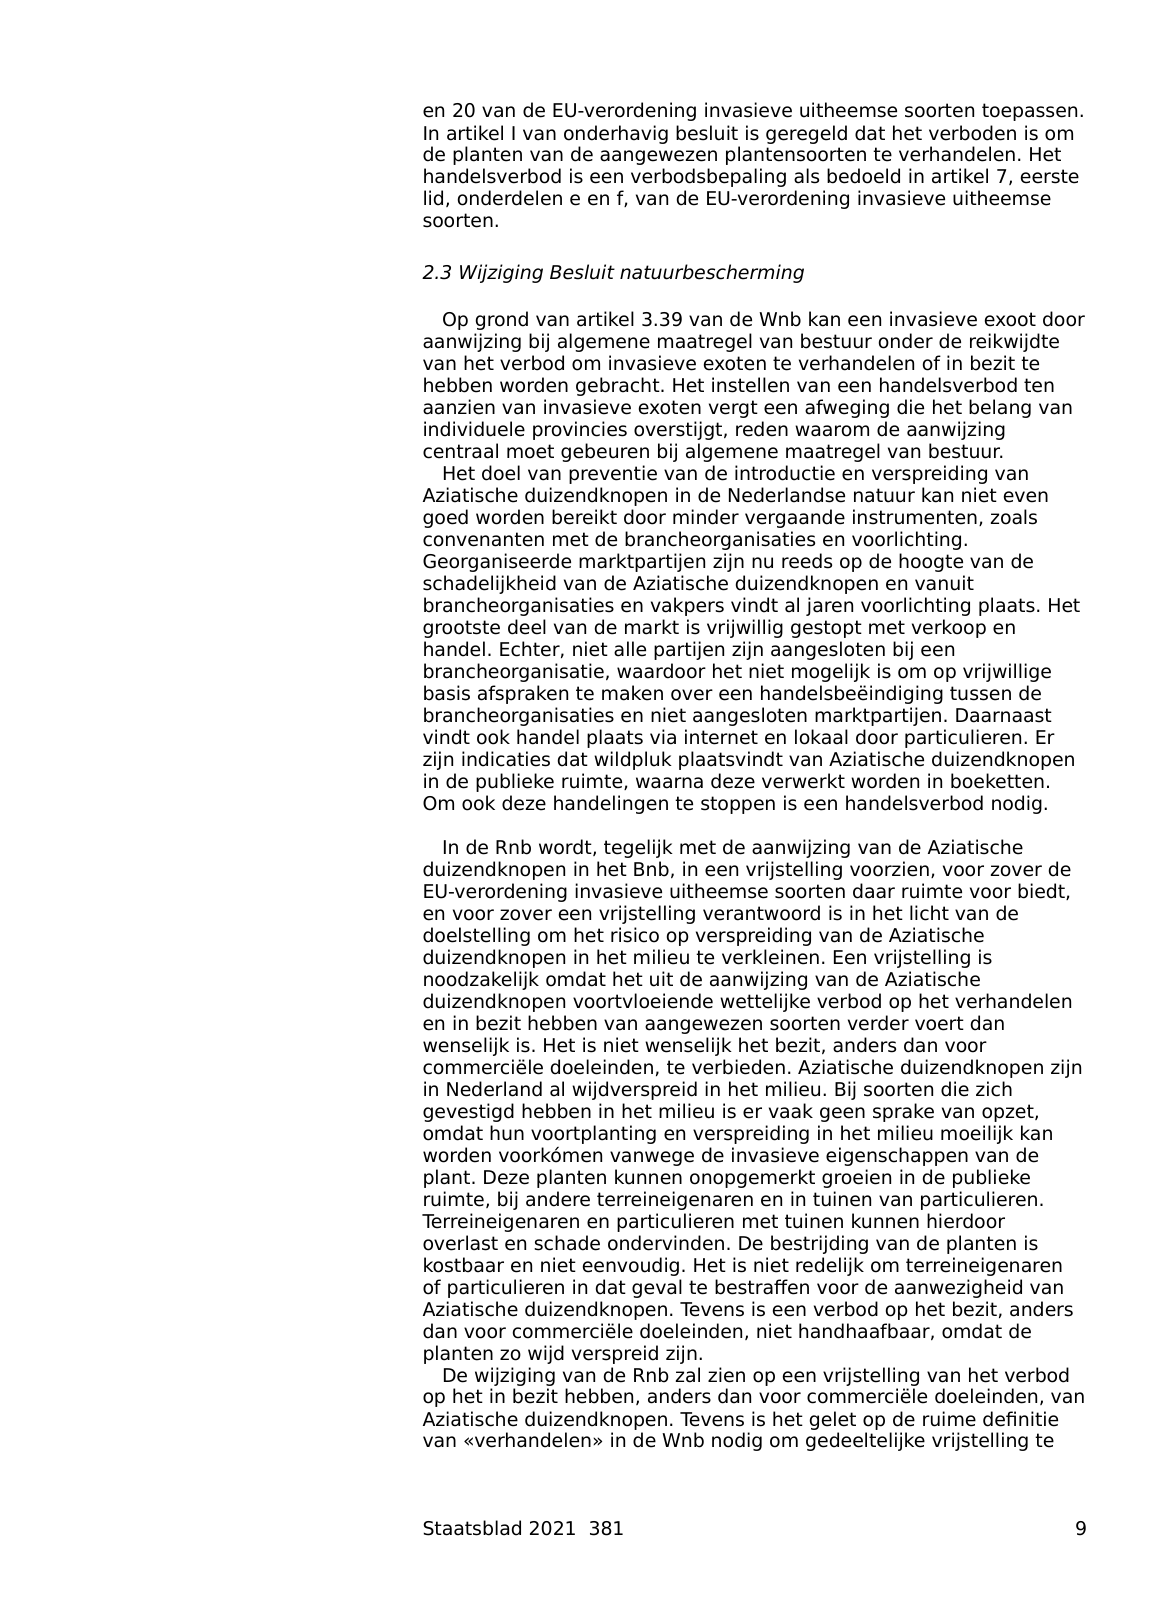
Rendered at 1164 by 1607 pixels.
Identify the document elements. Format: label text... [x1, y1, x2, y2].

text In de Rnb wordt, tegelijk met de aanwijzing van de Aziatische duizendknopen in het Bnb, in een vrijstelling voorzien, voor zover de EU-verordening invasieve uitheemse soorten daar ruimte voor biedt, en voor zover een vrijstelling verantwoord is in het licht van de doelstelling om het risico op verspreiding van de Aziatische duizendknopen in het milieu te verkleinen. Een vrijstelling is noodzakelijk omdat het uit de aanwijzing van de Aziatische duizendknopen voortvloeiende wettelijke verbod op het verhandelen en in bezit hebben van aangewezen soorten verder voert dan wenselijk is. Het is niet wenselijk het bezit, anders dan voor commerciële doeleinden, te verbieden. Aziatische duizendknopen zijn in Nederland al wijdverspreid in het milieu. Bij soorten die zich gevestigd hebben in het milieu is er vaak geen sprake van opzet, omdat hun voortplanting en verspreiding in het milieu moeilijk kan worden voorkómen vanwege de invasieve eigenschappen van de plant. Deze planten kunnen onopgemerkt groeien in de publieke ruimte, bij andere terreineigenaren en in tuinen van particulieren. Terreineigenaren en particulieren met tuinen kunnen hierdoor overlast en schade ondervinden. De bestrijding van de planten is kostbaar en niet eenvoudig. Het is niet redelijk om terreineigenaren of particulieren in dat geval te bestraffen voor de aanwezigheid van Aziatische duizendknopen. Tevens is een verbod op het bezit, anders dan voor commerciële doeleinden, niet handhaafbaar, omdat de planten zo wijd verspreid zijn. [422, 837, 1087, 1364]
subtitle 2.3 Wijziging Besluit natuurbescherming [422, 262, 1087, 284]
text en 20 van de EU-verordening invasieve uitheemse soorten toepassen. In artikel I van onderhavig besluit is geregeld dat het verboden is om de planten van de aangewezen plantensoorten te verhandelen. Het handelsverbod is een verbodsbepaling als bedoeld in artikel 7, eerste lid, onderdelen e en f, van de EU-verordening invasieve uitheemse soorten. [422, 100, 1087, 232]
text Het doel van preventie van de introductie en verspreiding van Aziatische duizendknopen in de Nederlandse natuur kan niet even goed worden bereikt door minder vergaande instrumenten, zoals convenanten met de brancheorganisaties en voorlichting. Georganiseerde marktpartijen zijn nu reeds op de hoogte van de schadelijkheid van de Aziatische duizendknopen en vanuit brancheorganisaties en vakpers vindt al jaren voorlichting plaats. Het grootste deel van de markt is vrijwillig gestopt met verkoop en handel. Echter, niet alle partijen zijn aangesloten bij een brancheorganisatie, waardoor het niet mogelijk is om op vrijwillige basis afspraken te maken over een handelsbeëindiging tussen de brancheorganisaties en niet aangesloten marktpartijen. Daarnaast vindt ook handel plaats via internet en lokaal door particulieren. Er zijn indicaties dat wildpluk plaatsvindt van Aziatische duizendknopen in de publieke ruimte, waarna deze verwerkt worden in boeketten. Om ook deze handelingen te stoppen is een handelsverbod nodig. [422, 463, 1087, 815]
text Op grond van artikel 3.39 van de Wnb kan een invasieve exoot door aanwijzing bij algemene maatregel van bestuur onder de reikwijdte van het verbod om invasieve exoten te verhandelen of in bezit te hebben worden gebracht. Het instellen van een handelsverbod ten aanzien van invasieve exoten vergt een afweging die het belang van individuele provincies overstijgt, reden waarom de aanwijzing centraal moet gebeuren bij algemene maatregel van bestuur. [422, 309, 1087, 463]
text De wijziging van de Rnb zal zien op een vrijstelling van het verbod op het in bezit hebben, anders dan voor commerciële doeleinden, van Aziatische duizendknopen. Tevens is het gelet op de ruime definitie van «verhandelen» in de Wnb nodig om gedeeltelijke vrijstelling te [422, 1364, 1087, 1452]
